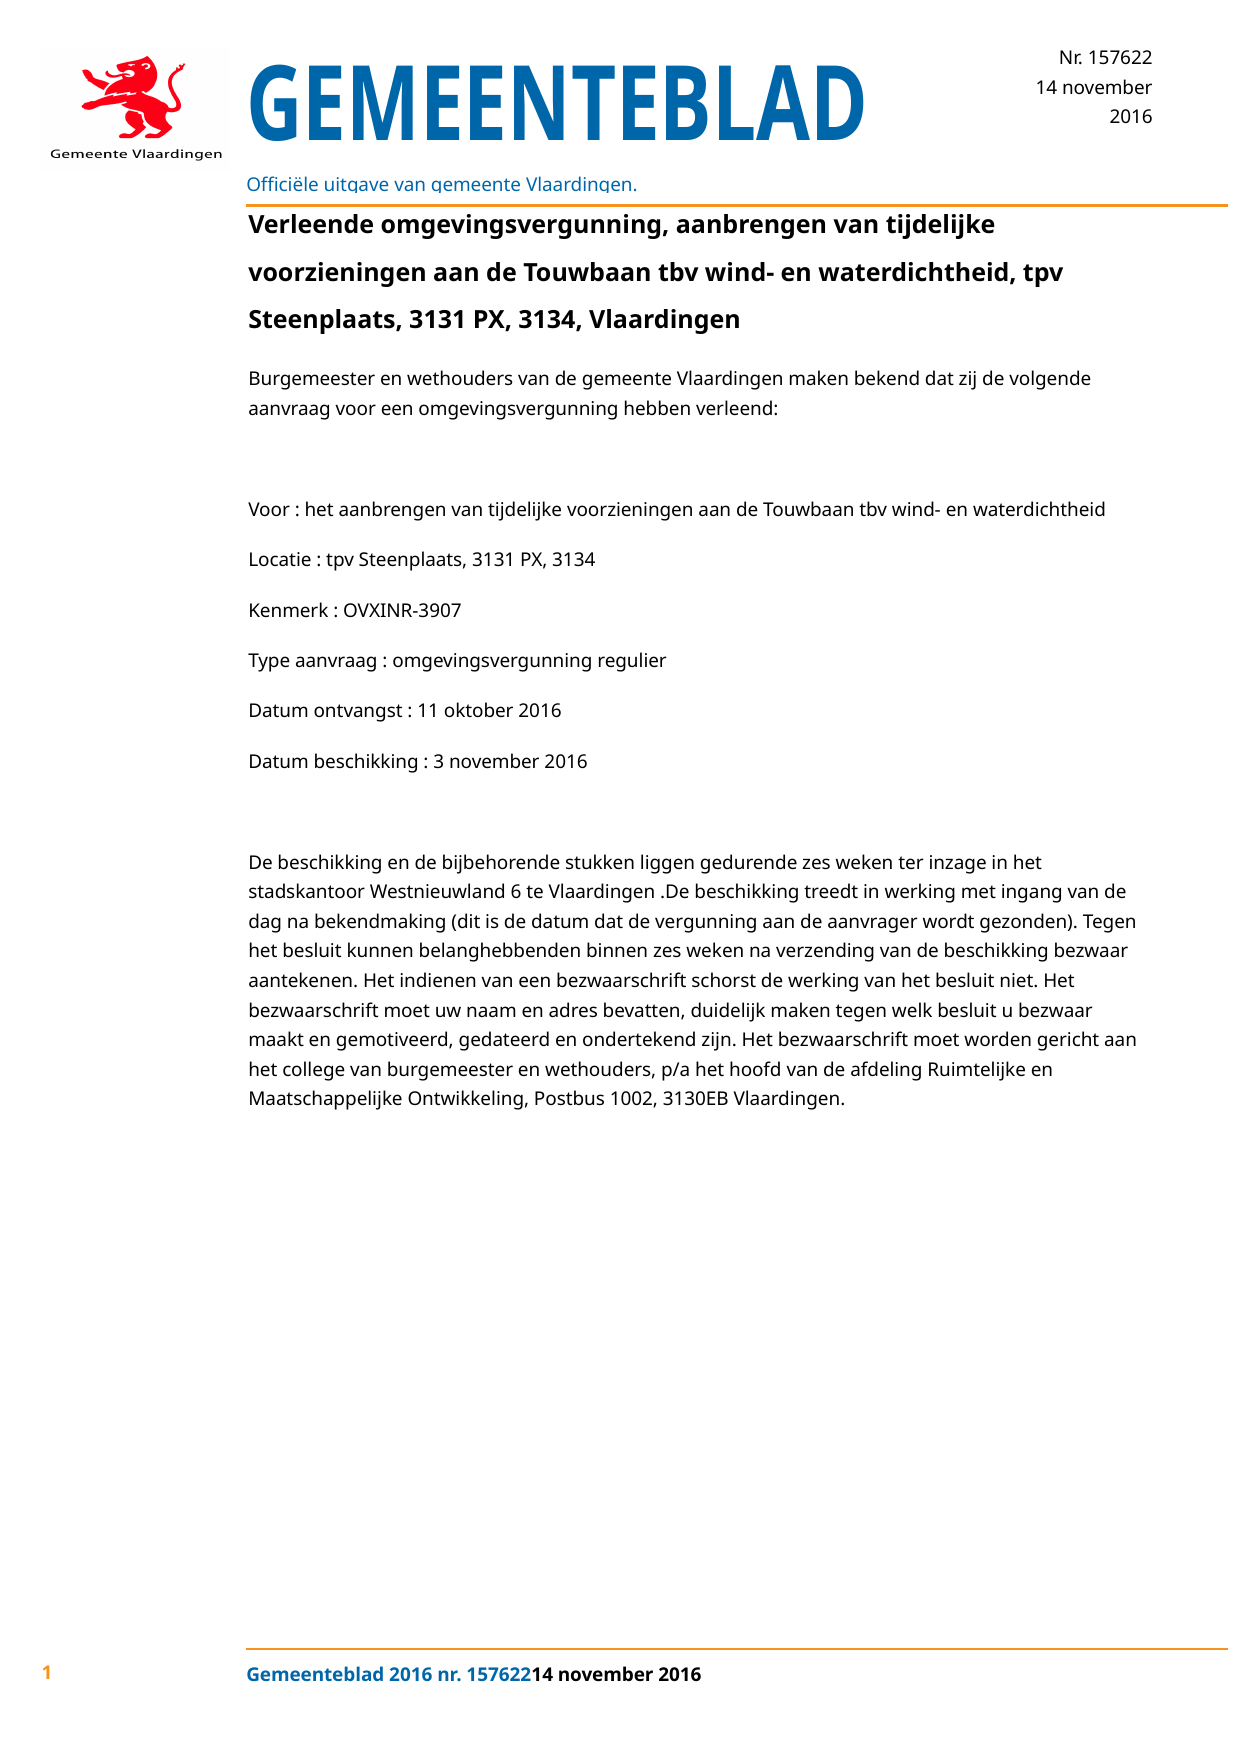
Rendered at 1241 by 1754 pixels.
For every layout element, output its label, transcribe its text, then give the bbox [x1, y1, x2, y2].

text Kenmerk : OVXINR-3907 [248, 597, 1152, 622]
text Datum beschikking : 3 november 2016 [248, 748, 1152, 774]
text Locatie : tpv Steenplaats, 3131 PX, 3134 [248, 546, 1152, 572]
text Voor : het aanbrengen van tijdelijke voorzieningen aan de Touwbaan tbv wind- en waterdichtheid [248, 496, 1152, 522]
text Datum ontvangst : 11 oktober 2016 [248, 698, 1152, 723]
text Burgemeester en wethouders van de gemeente Vlaardingen maken bekend dat zij de volgende aanvraag voor een omgevingsvergunning hebben verleend: [248, 366, 1152, 421]
text Verleende omgevingsvergunning, aanbrengen van tijdelijke voorzieningen aan de Touwbaan tbv wind- en waterdichtheid, tpv Steenplaats, 3131 PX, 3134, Vlaardingen [248, 207, 1152, 336]
text Type aanvraag : omgevingsvergunning regulier [248, 647, 1152, 673]
picture [41, 47, 231, 172]
text De beschikking en de bijbehorende stukken liggen gedurende zes weken ter inzage in het stadskantoor Westnieuwland 6 te Vlaardingen .De beschikking treedt in werking met ingang van de dag na bekendmaking (dit is de datum dat de vergunning aan de aanvrager wordt gezonden). Tegen het besluit kunnen belanghebbenden binnen zes weken na verzending van de beschikking bezwaar aantekenen. Het indienen van een bezwaarschrift schorst de werking van het besluit niet. Het bezwaarschrift moet uw naam en adres bevatten, duidelijk maken tegen welk besluit u bezwaar maakt en gemotiveerd, gedateerd en ondertekend zijn. Het bezwaarschrift moet worden gericht aan het college van burgemeester en wethouders, p/a het hoofd van de afdeling Ruimtelijke en Maatschappelijke Ontwikkeling, Postbus 1002, 3130EB Vlaardingen. [248, 849, 1152, 1111]
